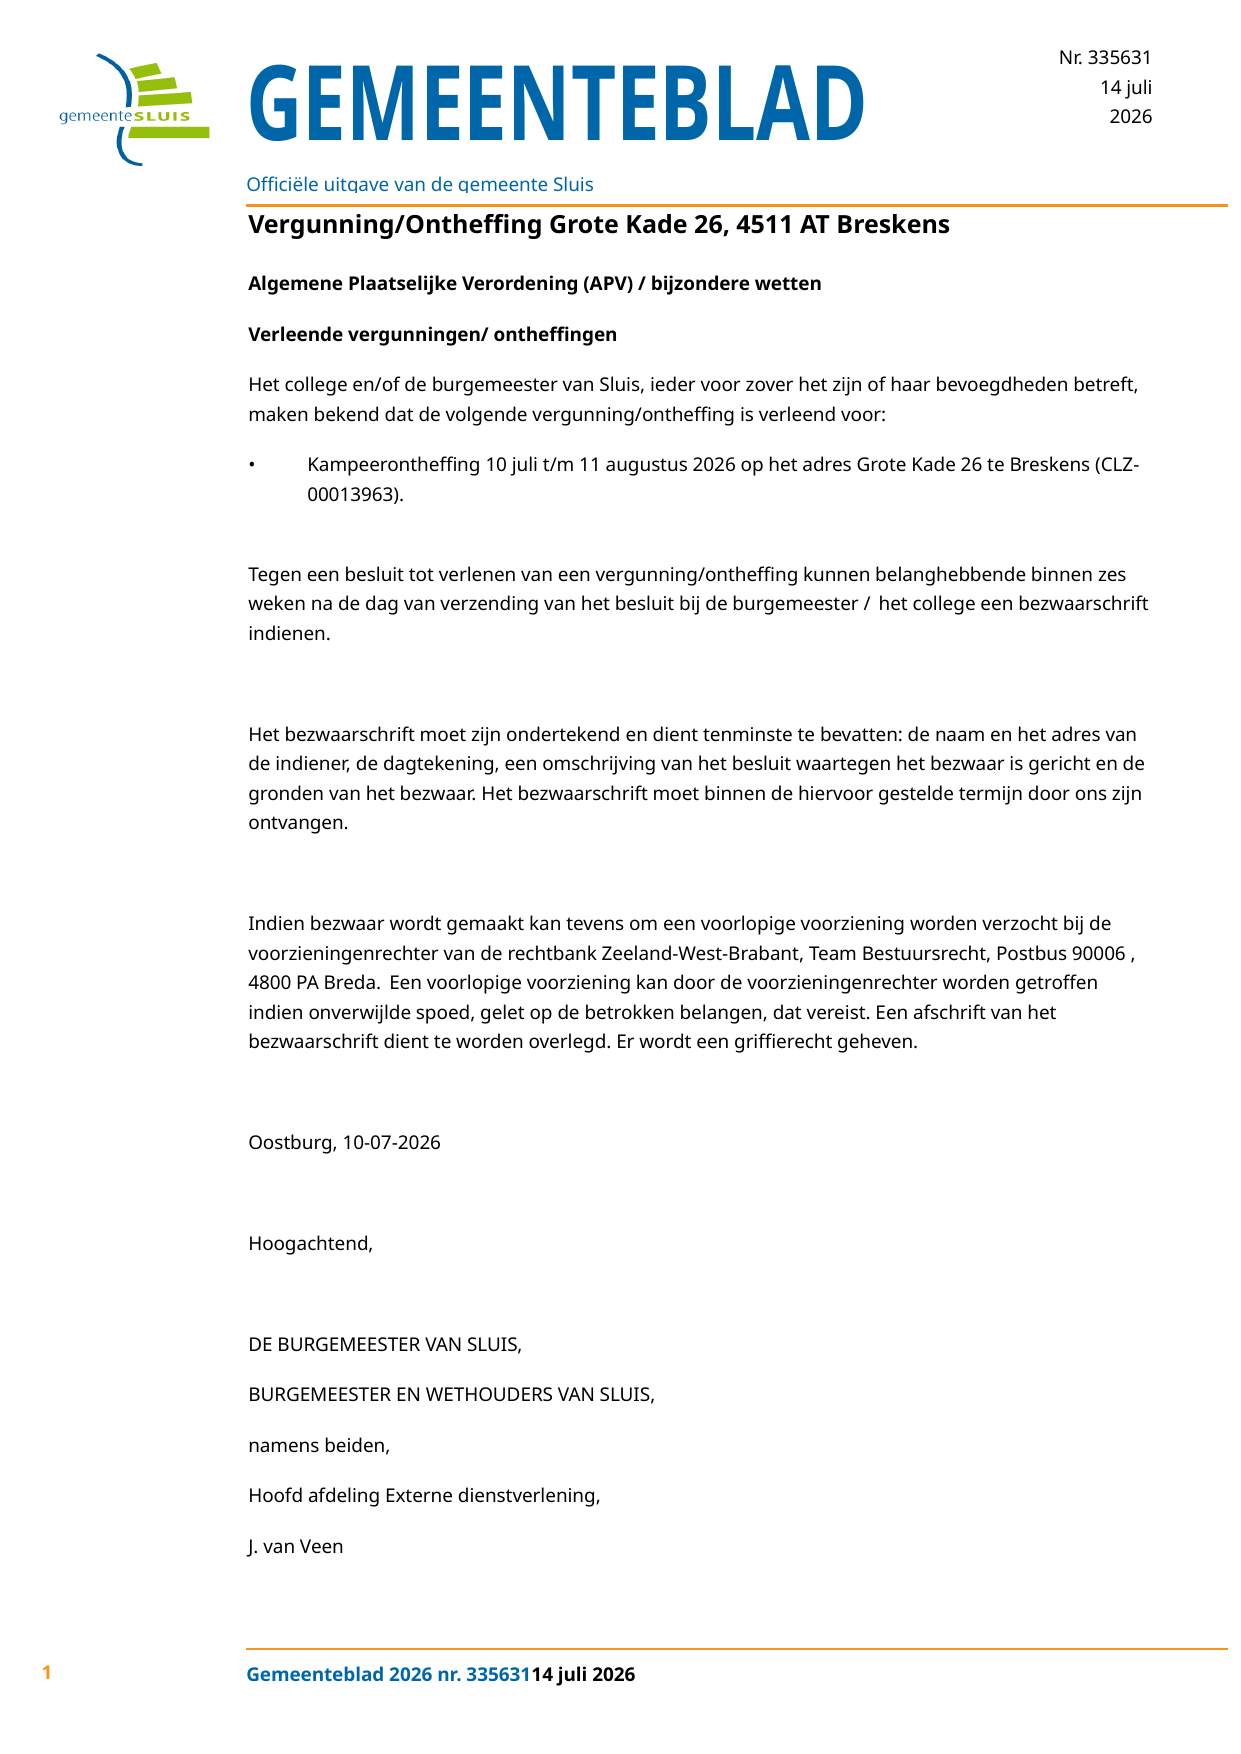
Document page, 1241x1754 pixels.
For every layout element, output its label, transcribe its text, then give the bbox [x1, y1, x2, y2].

picture [41, 47, 231, 172]
text Hoogachtend, [248, 1230, 1152, 1256]
text Tegen een besluit tot verlenen van een vergunning/ontheffing kunnen belanghebbende binnen zes weken na de dag van verzending van het besluit bij de burgemeester / het college een bezwaarschrift indienen. [248, 561, 1152, 646]
text Indien bezwaar wordt gemaakt kan tevens om een voorlopige voorziening worden verzocht bij de voorzieningenrechter van de rechtbank Zeeland-West-Brabant, Team Bestuursrecht, Postbus 90006 , 4800 PA Breda. Een voorlopige voorziening kan door de voorzieningenrechter worden getroffen indien onverwijlde spoed, gelet op de betrokken belangen, dat vereist. Een afschrift van het bezwaarschrift dient te worden overlegd. Er wordt een griffierecht geheven. [248, 910, 1152, 1054]
text DE BURGEMEESTER VAN SLUIS, [248, 1331, 1152, 1357]
text Het bezwaarschrift moet zijn ondertekend en dient tenminste te bevatten: de naam en het adres van de indiener, de dagtekening, een omschrijving van het besluit waartegen het bezwaar is gericht en de gronden van het bezwaar. Het bezwaarschrift moet binnen de hiervoor gestelde termijn door ons zijn ontvangen. [248, 721, 1152, 835]
text Vergunning/Ontheffing Grote Kade 26, 4511 AT Breskens [248, 207, 1152, 241]
list Kampeerontheffing 10 juli t/m 11 augustus 2026 op het adres Grote Kade 26 te Breskens (CLZ-00013963). [248, 451, 1152, 506]
text Oostburg, 10-07-2026 [248, 1129, 1152, 1155]
text Hoofd afdeling Externe dienstverlening, [248, 1482, 1152, 1508]
text Het college en/of de burgemeester van Sluis, ieder voor zover het zijn of haar bevoegdheden betreft, maken bekend dat de volgende vergunning/ontheffing is verleend voor: [248, 371, 1152, 426]
text Algemene Plaatselijke Verordening (APV) / bijzondere wetten [248, 270, 1152, 296]
text J. van Veen [248, 1533, 1152, 1558]
text namens beiden, [248, 1432, 1152, 1458]
text Verleende vergunningen/ ontheffingen [248, 321, 1152, 346]
text BURGEMEESTER EN WETHOUDERS VAN SLUIS, [248, 1382, 1152, 1407]
